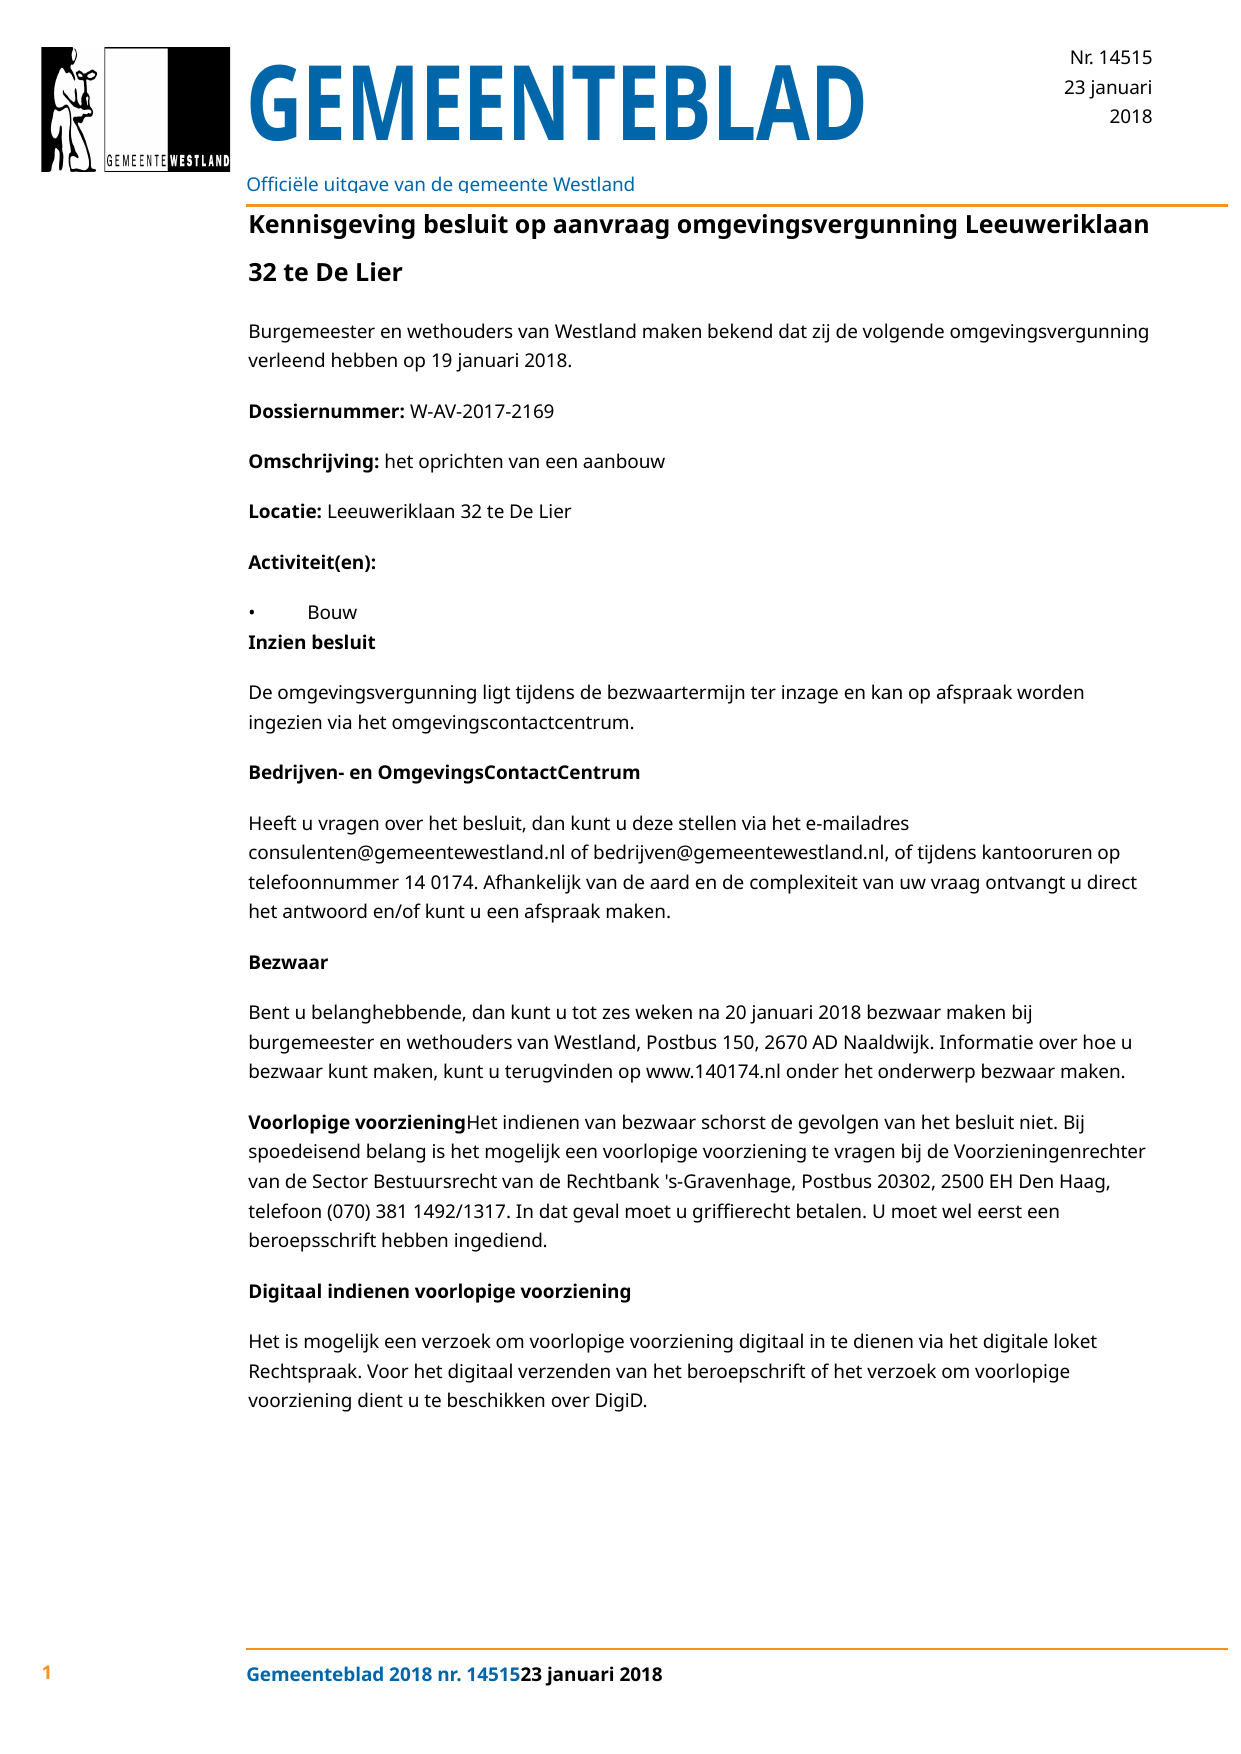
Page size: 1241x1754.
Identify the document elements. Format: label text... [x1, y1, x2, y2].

text Voorlopige voorzieningHet indienen van bezwaar schorst de gevolgen van het besluit niet. Bij spoedeisend belang is het mogelijk een voorlopige voorziening te vragen bij de Voorzieningenrechter van de Sector Bestuursrecht van de Rechtbank 's-Gravenhage, Postbus 20302, 2500 EH Den Haag, telefoon (070) 381 1492/1317. In dat geval moet u griffierecht betalen. U moet wel eerst een beroepsschrift hebben ingediend. [248, 1109, 1152, 1253]
text Bent u belanghebbende, dan kunt u tot zes weken na 20 januari 2018 bezwaar maken bij burgemeester en wethouders van Westland, Postbus 150, 2670 AD Naaldwijk. Informatie over hoe u bezwaar kunt maken, kunt u terugvinden op www.140174.nl onder het onderwerp bezwaar maken. [248, 999, 1152, 1084]
text Bezwaar [248, 949, 1152, 975]
text Heeft u vragen over het besluit, dan kunt u deze stellen via het e-mailadres consulenten@gemeentewestland.nl of bedrijven@gemeentewestland.nl, of tijdens kantooruren op telefoonnummer 14 0174. Afhankelijk van de aard en de complexiteit van uw vraag ontvangt u direct het antwoord en/of kunt u een afspraak maken. [248, 810, 1152, 924]
text Omschrijving: het oprichten van een aanbouw [248, 448, 1152, 474]
text De omgevingsvergunning ligt tijdens de bezwaartermijn ter inzage en kan op afspraak worden ingezien via het omgevingscontactcentrum. [248, 679, 1152, 735]
text Kennisgeving besluit op aanvraag omgevingsvergunning Leeuweriklaan 32 te De Lier [248, 207, 1152, 288]
text Burgemeester en wethouders van Westland maken bekend dat zij de volgende omgevingsvergunning verleend hebben op 19 januari 2018. [248, 318, 1152, 373]
text Het is mogelijk een verzoek om voorlopige voorziening digitaal in te dienen via het digitale loket Rechtspraak. Voor het digitaal verzenden van het beroepschrift of het verzoek om voorlopige voorziening dient u te beschikken over DigiD. [248, 1328, 1152, 1413]
text Activiteit(en): [248, 549, 1152, 575]
text Bedrijven- en OmgevingsContactCentrum [248, 759, 1152, 785]
picture [41, 47, 231, 172]
text Inzien besluit [248, 629, 1152, 655]
text Dossiernummer: W-AV-2017-2169 [248, 398, 1152, 424]
text Digitaal indienen voorlopige voorziening [248, 1278, 1152, 1304]
text Locatie: Leeuweriklaan 32 te De Lier [248, 499, 1152, 524]
list Bouw [248, 599, 1152, 625]
